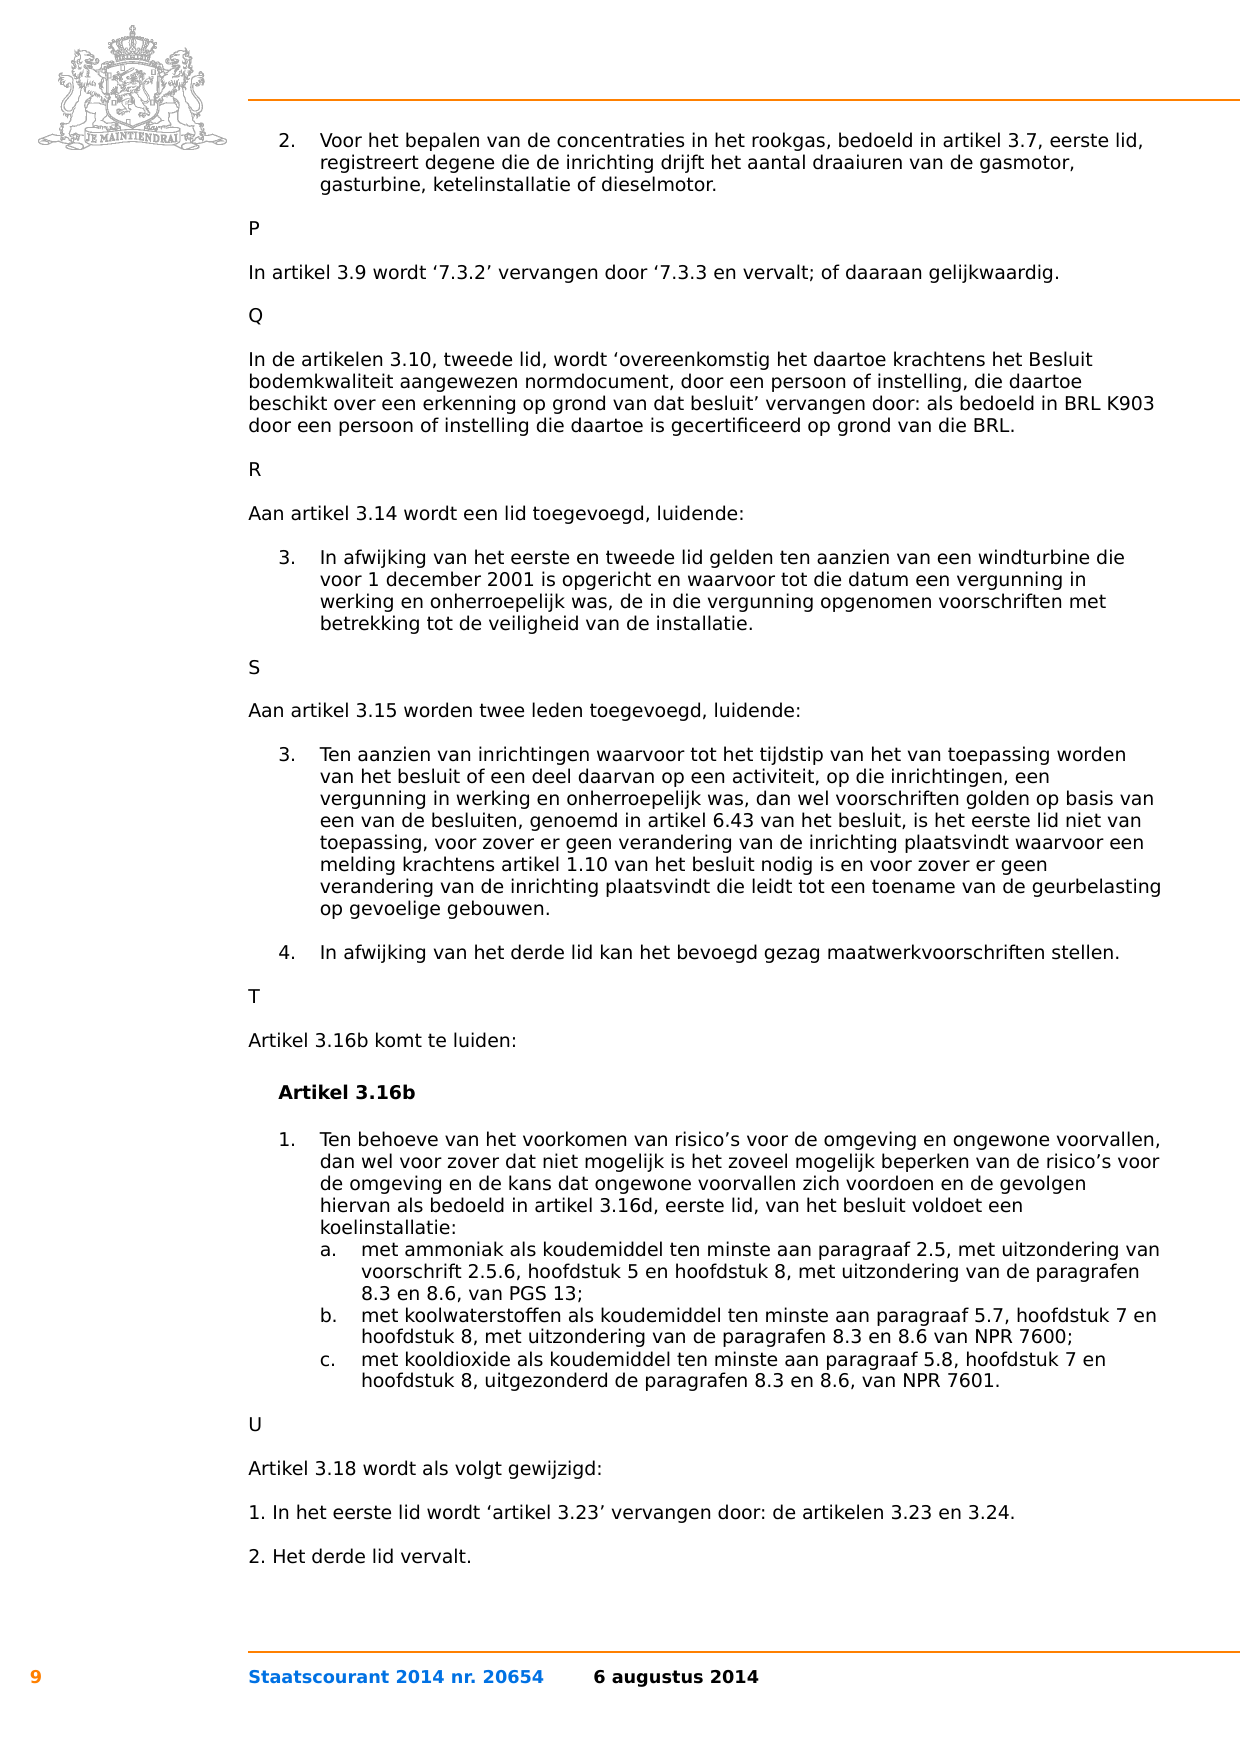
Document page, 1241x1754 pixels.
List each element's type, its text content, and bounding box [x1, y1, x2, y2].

text R [248, 459, 1163, 481]
text 1. Ten behoeve van het voorkomen van risico’s voor de omgeving en ongewone voorvallen, dan wel voor zover dat niet mogelijk is het zoveel mogelijk beperken van de risico’s voor de omgeving en de kans dat ongewone voorvallen zich voordoen en de gevolgen hiervan als bedoeld in artikel 3.16d, eerste lid, van het besluit voldoet een koelinstallatie: [278, 1129, 1163, 1238]
text T [248, 986, 1163, 1008]
text Artikel 3.18 wordt als volgt gewijzigd: [248, 1458, 1163, 1480]
text 1. In het eerste lid wordt ‘artikel 3.23’ vervangen door: de artikelen 3.23 en 3.24. [248, 1502, 1163, 1524]
text In artikel 3.9 wordt ‘7.3.2’ vervangen door ‘7.3.3 en vervalt; of daaraan gelijkwaardig. [248, 262, 1163, 283]
text S [248, 657, 1163, 678]
text In de artikelen 3.10, tweede lid, wordt ‘overeenkomstig het daartoe krachtens het Besluit bodemkwaliteit aangewezen normdocument, door een persoon of instelling, die daartoe beschikt over een erkenning op grond van dat besluit’ vervangen door: als bedoeld in BRL K903 door een persoon of instelling die daartoe is gecertificeerd op grond van die BRL. [248, 349, 1163, 437]
text 2. Het derde lid vervalt. [248, 1546, 1163, 1568]
subtitle Artikel 3.16b [278, 1082, 1163, 1104]
text U [248, 1414, 1163, 1436]
picture [38, 25, 227, 150]
text 4. In afwijking van het derde lid kan het bevoegd gezag maatwerkvoorschriften stellen. [278, 942, 1163, 964]
text Aan artikel 3.15 worden twee leden toegevoegd, luidende: [248, 700, 1163, 722]
text P [248, 218, 1163, 240]
text 2. Voor het bepalen van de concentraties in het rookgas, bedoeld in artikel 3.7, eerste lid, registreert degene die de inrichting drijft het aantal draaiuren van de gasmotor, gasturbine, ketelinstallatie of dieselmotor. [278, 130, 1163, 196]
text Artikel 3.16b komt te luiden: [248, 1030, 1163, 1052]
text c. met kooldioxide als koudemiddel ten minste aan paragraaf 5.8, hoofdstuk 7 en hoofdstuk 8, uitgezonderd de paragrafen 8.3 en 8.6, van NPR 7601. [319, 1348, 1163, 1392]
text a. met ammoniak als koudemiddel ten minste aan paragraaf 2.5, met uitzondering van voorschrift 2.5.6, hoofdstuk 5 en hoofdstuk 8, met uitzondering van de paragrafen 8.3 en 8.6, van PGS 13; [319, 1238, 1163, 1304]
text 3. Ten aanzien van inrichtingen waarvoor tot het tijdstip van het van toepassing worden van het besluit of een deel daarvan op een activiteit, op die inrichtingen, een vergunning in werking en onherroepelijk was, dan wel voorschriften golden op basis van een van de besluiten, genoemd in artikel 6.43 van het besluit, is het eerste lid niet van toepassing, voor zover er geen verandering van de inrichting plaatsvindt waarvoor een melding krachtens artikel 1.10 van het besluit nodig is en voor zover er geen verandering van de inrichting plaatsvindt die leidt tot een toename van de geurbelasting op gevoelige gebouwen. [278, 744, 1163, 920]
text Aan artikel 3.14 wordt een lid toegevoegd, luidende: [248, 503, 1163, 525]
text b. met koolwaterstoffen als koudemiddel ten minste aan paragraaf 5.7, hoofdstuk 7 en hoofdstuk 8, met uitzondering van de paragrafen 8.3 en 8.6 van NPR 7600; [319, 1304, 1163, 1348]
text 3. In afwijking van het eerste en tweede lid gelden ten aanzien van een windturbine die voor 1 december 2001 is opgericht en waarvoor tot die datum een vergunning in werking en onherroepelijk was, de in die vergunning opgenomen voorschriften met betrekking tot de veiligheid van de installatie. [278, 547, 1163, 635]
text Q [248, 305, 1163, 327]
